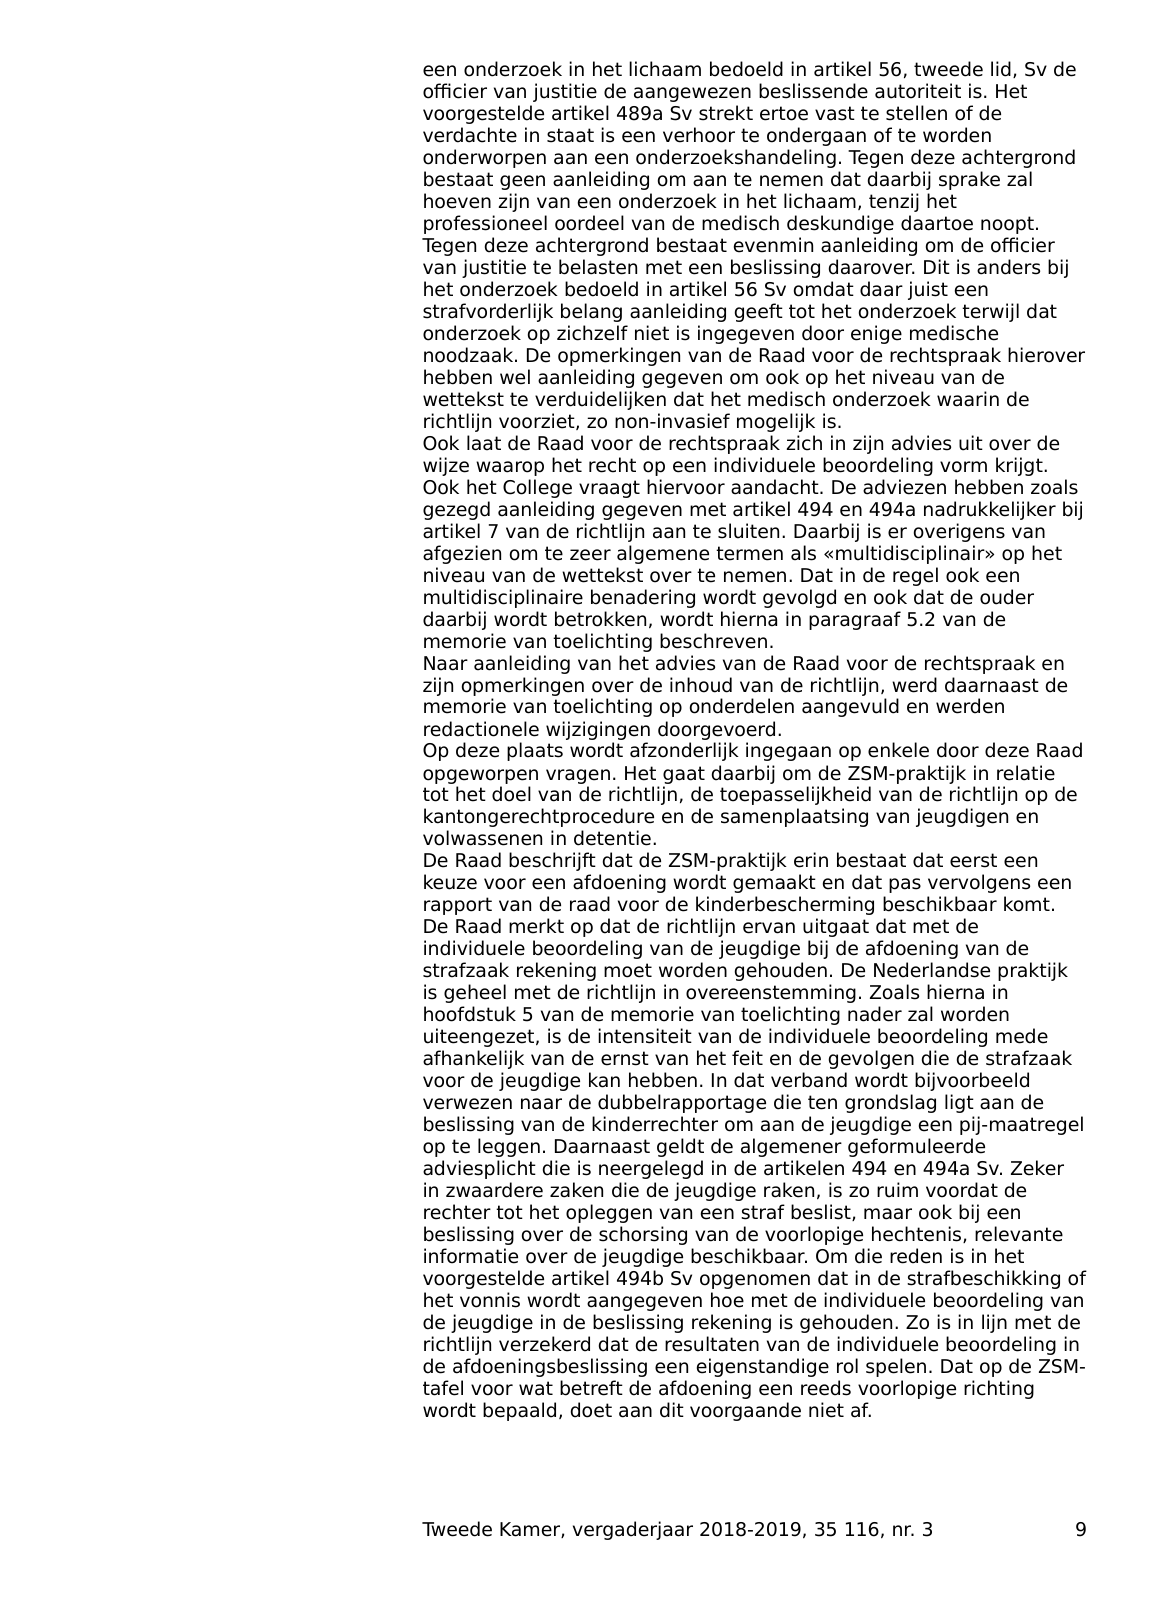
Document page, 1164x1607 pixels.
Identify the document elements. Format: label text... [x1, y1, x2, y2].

text Op deze plaats wordt afzonderlijk ingegaan op enkele door deze Raad opgeworpen vragen. Het gaat daarbij om de ZSM-praktijk in relatie tot het doel van de richtlijn, de toepasselijkheid van de richtlijn op de kantongerechtprocedure en de samenplaatsing van jeugdigen en volwassenen in detentie. [422, 740, 1087, 850]
text De Raad beschrijft dat de ZSM-praktijk erin bestaat dat eerst een keuze voor een afdoening wordt gemaakt en dat pas vervolgens een rapport van de raad voor de kinderbescherming beschikbaar komt. De Raad merkt op dat de richtlijn ervan uitgaat dat met de individuele beoordeling van de jeugdige bij de afdoening van de strafzaak rekening moet worden gehouden. De Nederlandse praktijk is geheel met de richtlijn in overeenstemming. Zoals hierna in hoofdstuk 5 van de memorie van toelichting nader zal worden uiteengezet, is de intensiteit van de individuele beoordeling mede afhankelijk van de ernst van het feit en de gevolgen die de strafzaak voor de jeugdige kan hebben. In dat verband wordt bijvoorbeeld verwezen naar de dubbelrapportage die ten grondslag ligt aan de beslissing van de kinderrechter om aan de jeugdige een pij-maatregel op te leggen. Daarnaast geldt de algemener geformuleerde adviesplicht die is neergelegd in de artikelen 494 en 494a Sv. Zeker in zwaardere zaken die de jeugdige raken, is zo ruim voordat de rechter tot het opleggen van een straf beslist, maar ook bij een beslissing over de schorsing van de voorlopige hechtenis, relevante informatie over de jeugdige beschikbaar. Om die reden is in het voorgestelde artikel 494b Sv opgenomen dat in de strafbeschikking of het vonnis wordt aangegeven hoe met de individuele beoordeling van de jeugdige in de beslissing rekening is gehouden. Zo is in lijn met de richtlijn verzekerd dat de resultaten van de individuele beoordeling in de afdoeningsbeslissing een eigenstandige rol spelen. Dat op de ZSM-tafel voor wat betreft de afdoening een reeds voorlopige richting wordt bepaald, doet aan dit voorgaande niet af. [422, 850, 1087, 1422]
text Naar aanleiding van het advies van de Raad voor de rechtspraak en zijn opmerkingen over de inhoud van de richtlijn, werd daarnaast de memorie van toelichting op onderdelen aangevuld en werden redactionele wijzigingen doorgevoerd. [422, 652, 1087, 740]
text een onderzoek in het lichaam bedoeld in artikel 56, tweede lid, Sv de officier van justitie de aangewezen beslissende autoriteit is. Het voorgestelde artikel 489a Sv strekt ertoe vast te stellen of de verdachte in staat is een verhoor te ondergaan of te worden onderworpen aan een onderzoekshandeling. Tegen deze achtergrond bestaat geen aanleiding om aan te nemen dat daarbij sprake zal hoeven zijn van een onderzoek in het lichaam, tenzij het professioneel oordeel van de medisch deskundige daartoe noopt. Tegen deze achtergrond bestaat evenmin aanleiding om de officier van justitie te belasten met een beslissing daarover. Dit is anders bij het onderzoek bedoeld in artikel 56 Sv omdat daar juist een strafvorderlijk belang aanleiding geeft tot het onderzoek terwijl dat onderzoek op zichzelf niet is ingegeven door enige medische noodzaak. De opmerkingen van de Raad voor de rechtspraak hierover hebben wel aanleiding gegeven om ook op het niveau van de wettekst te verduidelijken dat het medisch onderzoek waarin de richtlijn voorziet, zo non-invasief mogelijk is. [422, 59, 1087, 433]
text Ook laat de Raad voor de rechtspraak zich in zijn advies uit over de wijze waarop het recht op een individuele beoordeling vorm krijgt. Ook het College vraagt hiervoor aandacht. De adviezen hebben zoals gezegd aanleiding gegeven met artikel 494 en 494a nadrukkelijker bij artikel 7 van de richtlijn aan te sluiten. Daarbij is er overigens van afgezien om te zeer algemene termen als «multidisciplinair» op het niveau van de wettekst over te nemen. Dat in de regel ook een multidisciplinaire benadering wordt gevolgd en ook dat de ouder daarbij wordt betrokken, wordt hierna in paragraaf 5.2 van de memorie van toelichting beschreven. [422, 433, 1087, 652]
